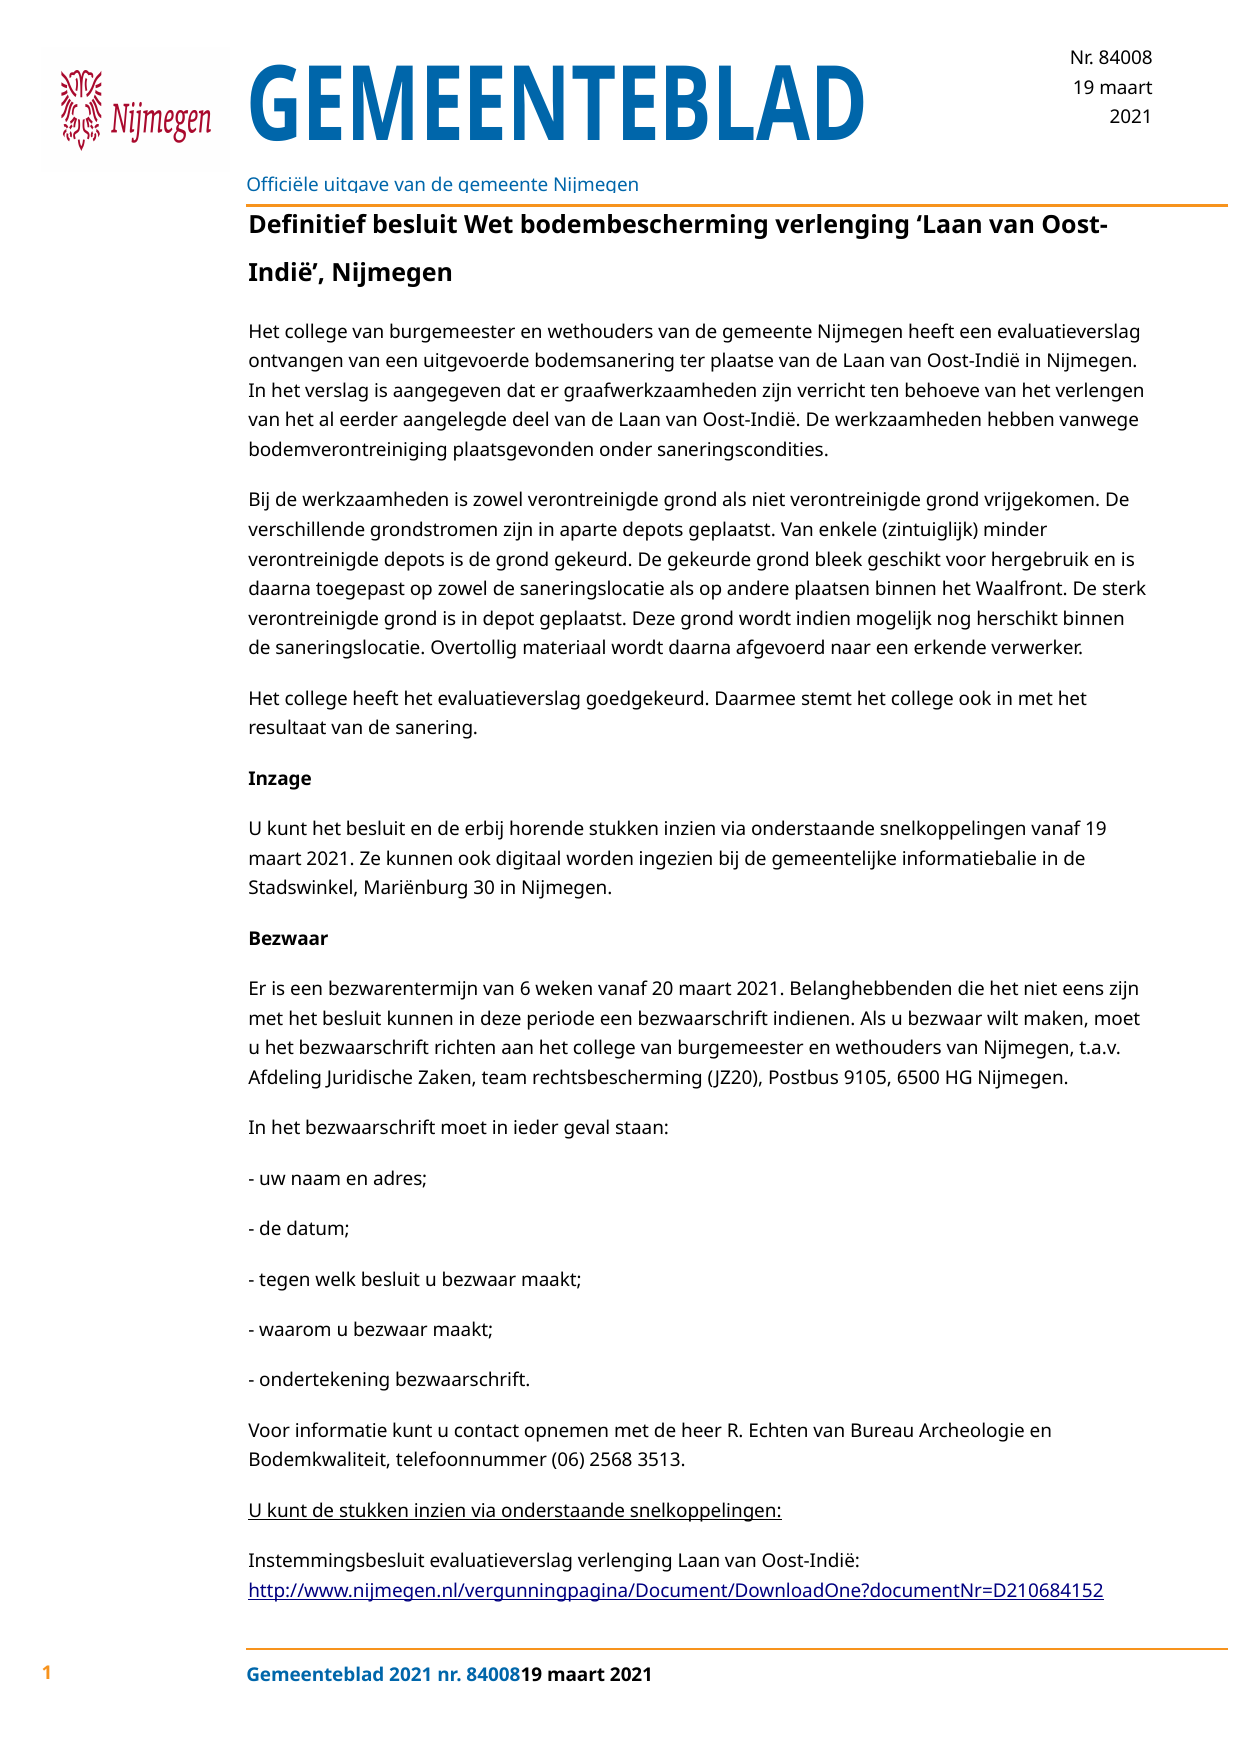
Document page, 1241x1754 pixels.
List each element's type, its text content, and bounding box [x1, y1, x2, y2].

text Bij de werkzaamheden is zowel verontreinigde grond als niet verontreinigde grond vrijgekomen. De verschillende grondstromen zijn in aparte depots geplaatst. Van enkele (zintuiglijk) minder verontreinigde depots is de grond gekeurd. De gekeurde grond bleek geschikt voor hergebruik en is daarna toegepast op zowel de saneringslocatie als op andere plaatsen binnen het Waalfront. De sterk verontreinigde grond is in depot geplaatst. Deze grond wordt indien mogelijk nog herschikt binnen de saneringslocatie. Overtollig materiaal wordt daarna afgevoerd naar een erkende verwerker. [248, 487, 1152, 660]
text - waarom u bezwaar maakt; [248, 1316, 1152, 1342]
text Definitief besluit Wet bodembescherming verlenging ‘Laan van Oost-Indië’, Nijmegen [248, 207, 1152, 288]
text Inzage [248, 765, 1152, 791]
text - ondertekening bezwaarschrift. [248, 1367, 1152, 1392]
text Het college heeft het evaluatieverslag goedgekeurd. Daarmee stemt het college ook in met het resultaat van de sanering. [248, 685, 1152, 740]
text Instemmingsbesluit evaluatieverslag verlenging Laan van Oost-Indië: http://www.nijmegen.nl/vergunningpagina/Document/DownloadOne?documentNr=D210684152 [248, 1547, 1152, 1603]
text U kunt het besluit en de erbij horende stukken inzien via onderstaande snelkoppelingen vanaf 19 maart 2021. Ze kunnen ook digitaal worden ingezien bij de gemeentelijke informatiebalie in de Stadswinkel, Mariënburg 30 in Nijmegen. [248, 815, 1152, 900]
picture [41, 47, 231, 172]
text Er is een bezwarentermijn van 6 weken vanaf 20 maart 2021. Belanghebbenden die het niet eens zijn met het besluit kunnen in deze periode een bezwaarschrift indienen. Als u bezwaar wilt maken, moet u het bezwaarschrift richten aan het college van burgemeester en wethouders van Nijmegen, t.a.v. Afdeling Juridische Zaken, team rechtsbescherming (JZ20), Postbus 9105, 6500 HG Nijmegen. [248, 975, 1152, 1090]
text Voor informatie kunt u contact opnemen met de heer R. Echten van Bureau Archeologie en Bodemkwaliteit, telefoonnummer (06) 2568 3513. [248, 1417, 1152, 1472]
text - tegen welk besluit u bezwaar maakt; [248, 1266, 1152, 1292]
text U kunt de stukken inzien via onderstaande snelkoppelingen: [248, 1497, 1152, 1523]
text In het bezwaarschrift moet in ieder geval staan: [248, 1114, 1152, 1140]
text Bezwaar [248, 925, 1152, 951]
text - de datum; [248, 1215, 1152, 1241]
text Het college van burgemeester en wethouders van de gemeente Nijmegen heeft een evaluatieverslag ontvangen van een uitgevoerde bodemsanering ter plaatse van de Laan van Oost-Indië in Nijmegen. In het verslag is aangegeven dat er graafwerkzaamheden zijn verricht ten behoeve van het verlengen van het al eerder aangelegde deel van de Laan van Oost-Indië. De werkzaamheden hebben vanwege bodemverontreiniging plaatsgevonden onder saneringscondities. [248, 318, 1152, 462]
text - uw naam en adres; [248, 1165, 1152, 1191]
